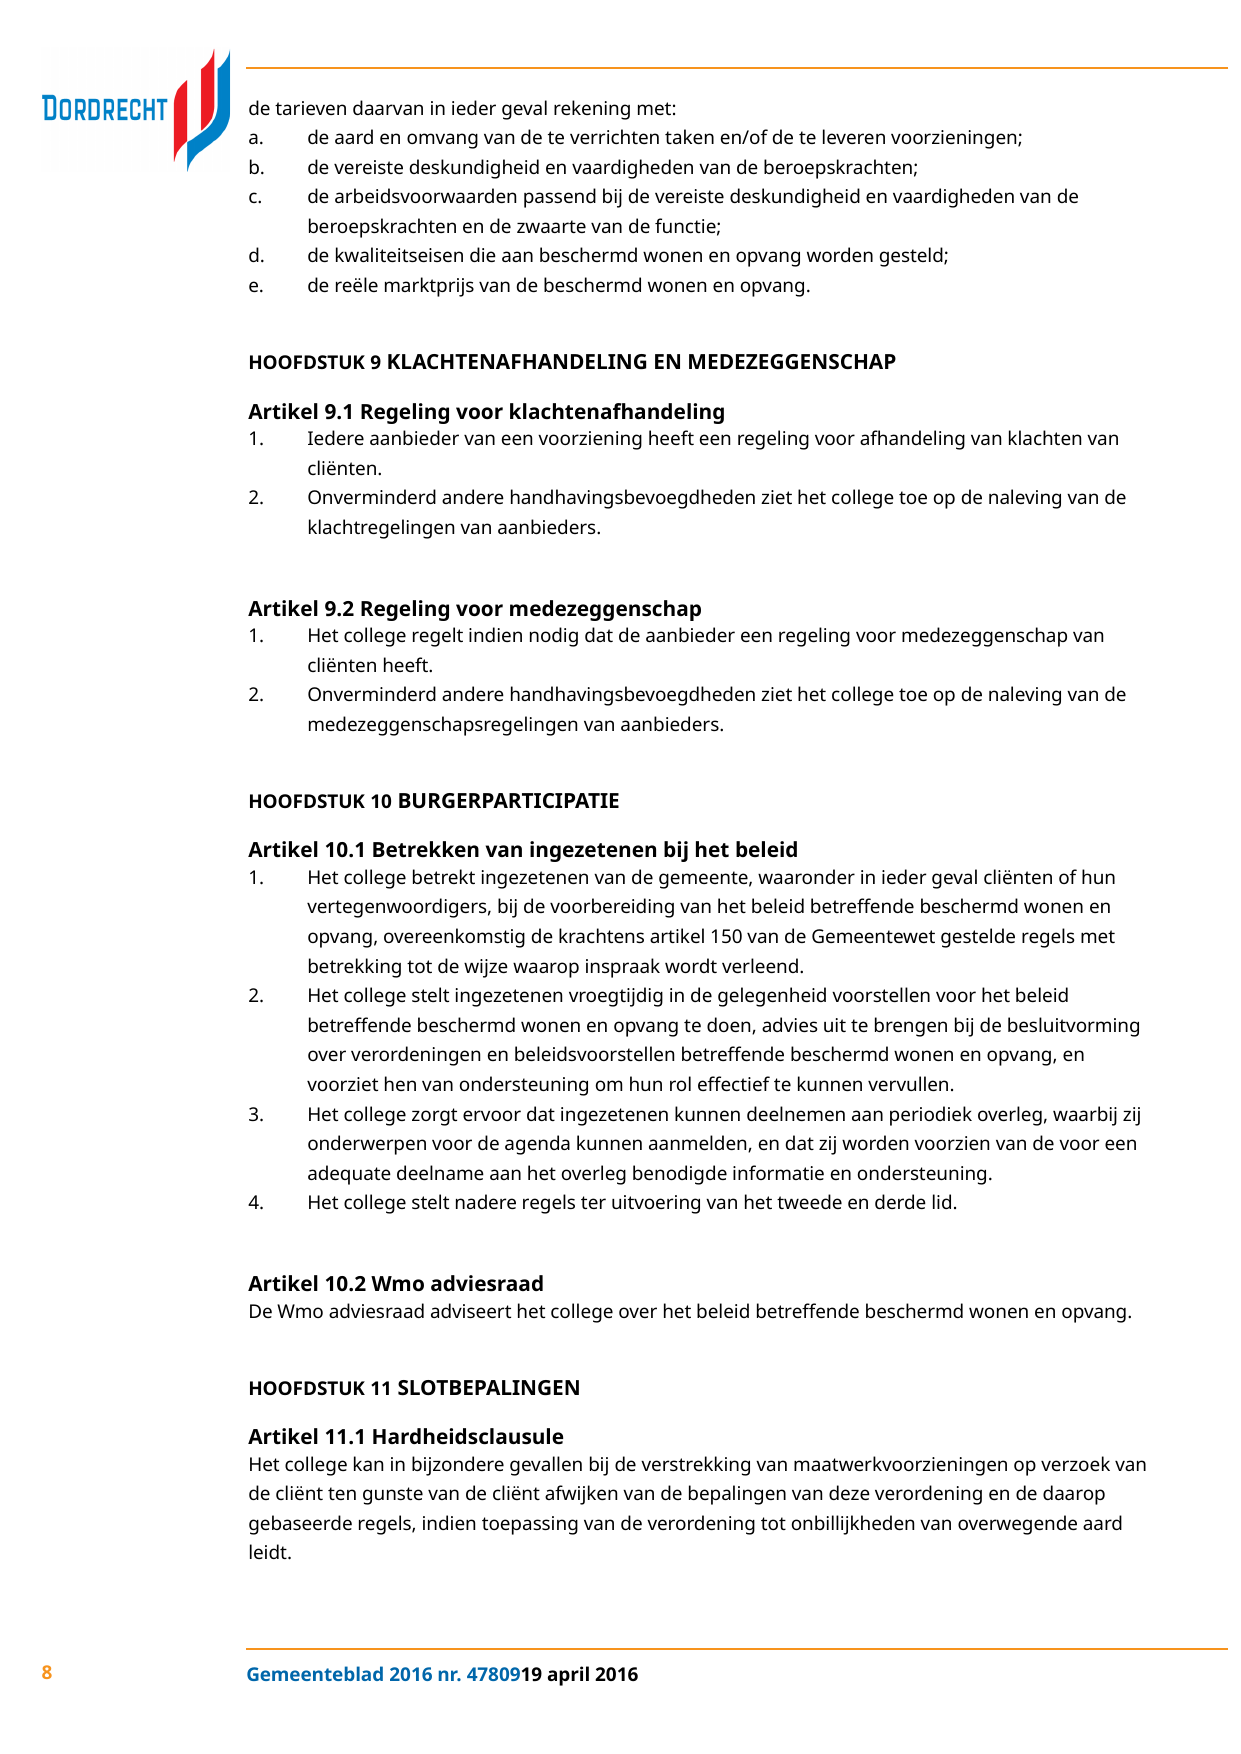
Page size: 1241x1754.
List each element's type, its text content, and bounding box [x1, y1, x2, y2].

list Het college stelt nadere regels ter uitvoering van het tweede en derde lid. [248, 1189, 1152, 1215]
text Artikel 10.2 Wmo adviesraad [248, 1269, 1152, 1298]
list Onverminderd andere handhavingsbevoegdheden ziet het college toe op de naleving van de klachtregelingen van aanbieders. [248, 484, 1152, 540]
list Het college betrekt ingezetenen van de gemeente, waaronder in ieder geval cliënten of hun vertegenwoordigers, bij de voorbereiding van het beleid betreffende beschermd wonen en opvang, overeenkomstig de krachtens artikel 150 van de Gemeentewet gestelde regels met betrekking tot de wijze waarop inspraak wordt verleend. [248, 864, 1152, 978]
text HOOFDSTUK 9 KLACHTENAFHANDELING EN MEDEZEGGENSCHAP [248, 347, 1152, 376]
list de arbeidsvoorwaarden passend bij de vereiste deskundigheid en vaardigheden van de beroepskrachten en de zwaarte van de functie; [248, 183, 1152, 239]
list Het college zorgt ervoor dat ingezetenen kunnen deelnemen aan periodiek overleg, waarbij zij onderwerpen voor de agenda kunnen aanmelden, en dat zij worden voorzien van de voor een adequate deelname aan het overleg benodigde informatie en ondersteuning. [248, 1101, 1152, 1186]
text Artikel 9.2 Regeling voor medezeggenschap [248, 594, 1152, 622]
list Onverminderd andere handhavingsbevoegdheden ziet het college toe op de naleving van de medezeggenschapsregelingen van aanbieders. [248, 682, 1152, 737]
text de tarieven daarvan in ieder geval rekening met: [248, 95, 1152, 121]
text Het college kan in bijzondere gevallen bij de verstrekking van maatwerkvoorzieningen op verzoek van de cliënt ten gunste van de cliënt afwijken van de bepalingen van deze verordening en de daarop gebaseerde regels, indien toepassing van de verordening tot onbillijkheden van overwegende aard leidt. [248, 1451, 1152, 1565]
list Het college stelt ingezetenen vroegtijdig in de gelegenheid voorstellen voor het beleid betreffende beschermd wonen en opvang te doen, advies uit te brengen bij de besluitvorming over verordeningen en beleidsvoorstellen betreffende beschermd wonen en opvang, en voorziet hen van ondersteuning om hun rol effectief te kunnen vervullen. [248, 982, 1152, 1097]
list de kwaliteitseisen die aan beschermd wonen en opvang worden gesteld; [248, 243, 1152, 268]
list Iedere aanbieder van een voorziening heeft een regeling voor afhandeling van klachten van cliënten. [248, 425, 1152, 481]
picture [41, 47, 231, 172]
list Het college regelt indien nodig dat de aanbieder een regeling voor medezeggenschap van cliënten heeft. [248, 622, 1152, 678]
list de vereiste deskundigheid en vaardigheden van de beroepskrachten; [248, 154, 1152, 180]
text Artikel 10.1 Betrekken van ingezetenen bij het beleid [248, 836, 1152, 864]
text HOOFDSTUK 10 BURGERPARTICIPATIE [248, 786, 1152, 815]
list de aard en omvang van de te verrichten taken en/of de te leveren voorzieningen; [248, 124, 1152, 150]
list de reële marktprijs van de beschermd wonen en opvang. [248, 272, 1152, 298]
text Artikel 11.1 Hardheidsclausule [248, 1422, 1152, 1451]
text Artikel 9.1 Regeling voor klachtenafhandeling [248, 397, 1152, 425]
text De Wmo adviesraad adviseert het college over het beleid betreffende beschermd wonen en opvang. [248, 1298, 1152, 1324]
text HOOFDSTUK 11 SLOTBEPALINGEN [248, 1373, 1152, 1402]
